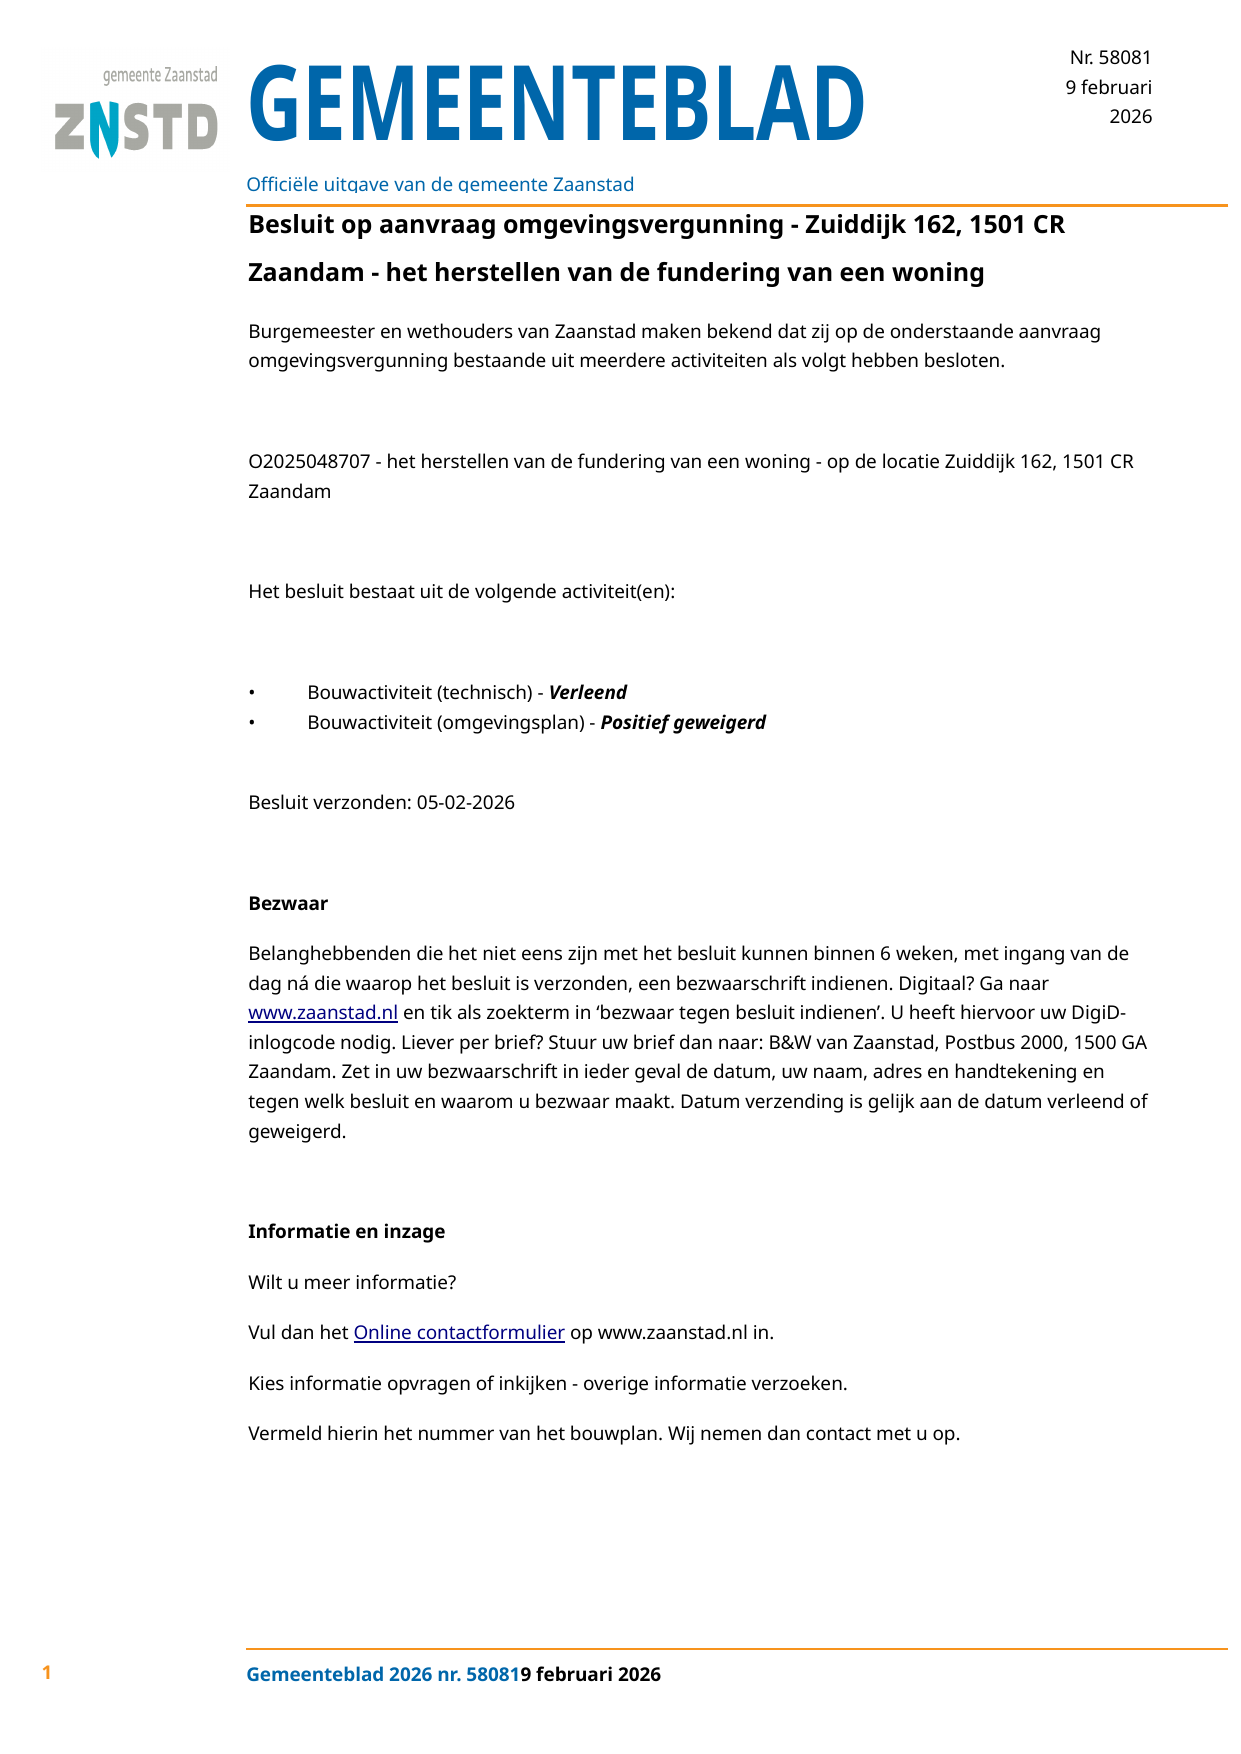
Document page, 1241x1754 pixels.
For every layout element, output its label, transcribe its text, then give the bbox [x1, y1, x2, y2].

text Vermeld hierin het nummer van het bouwplan. Wij nemen dan contact met u op. [248, 1420, 1152, 1446]
text Belanghebbenden die het niet eens zijn met het besluit kunnen binnen 6 weken, met ingang van de dag ná die waarop het besluit is verzonden, een bezwaarschrift indienen. Digitaal? Ga naar www.zaanstad.nl en tik als zoekterm in ‘bezwaar tegen besluit indienen’. U heeft hiervoor uw DigiD-inlogcode nodig. Liever per brief? Stuur uw brief dan naar: B&W van Zaanstad, Postbus 2000, 1500 GA Zaandam. Zet in uw bezwaarschrift in ieder geval de datum, uw naam, adres en handtekening en tegen welk besluit en waarom u bezwaar maakt. Datum verzending is gelijk aan de datum verleend of geweigerd. [248, 940, 1152, 1144]
picture [41, 47, 231, 172]
text Informatie en inzage [248, 1219, 1152, 1244]
list Bouwactiviteit (omgevingsplan) - Positief geweigerd [248, 709, 1152, 735]
text Het besluit bestaat uit de volgende activiteit(en): [248, 579, 1152, 604]
text Bezwaar [248, 890, 1152, 916]
text Besluit verzonden: 05-02-2026 [248, 789, 1152, 815]
text Besluit op aanvraag omgevingsvergunning - Zuiddijk 162, 1501 CR Zaandam - het herstellen van de fundering van een woning [248, 207, 1152, 288]
list Bouwactiviteit (technisch) - Verleend [248, 679, 1152, 705]
text Wilt u meer informatie? [248, 1269, 1152, 1295]
text Vul dan het Online contactformulier op www.zaanstad.nl in. [248, 1319, 1152, 1345]
text Kies informatie opvragen of inkijken - overige informatie verzoeken. [248, 1370, 1152, 1396]
text O2025048707 - het herstellen van de fundering van een woning - op de locatie Zuiddijk 162, 1501 CR Zaandam [248, 448, 1152, 504]
text Burgemeester en wethouders van Zaanstad maken bekend dat zij op de onderstaande aanvraag omgevingsvergunning bestaande uit meerdere activiteiten als volgt hebben besloten. [248, 318, 1152, 373]
